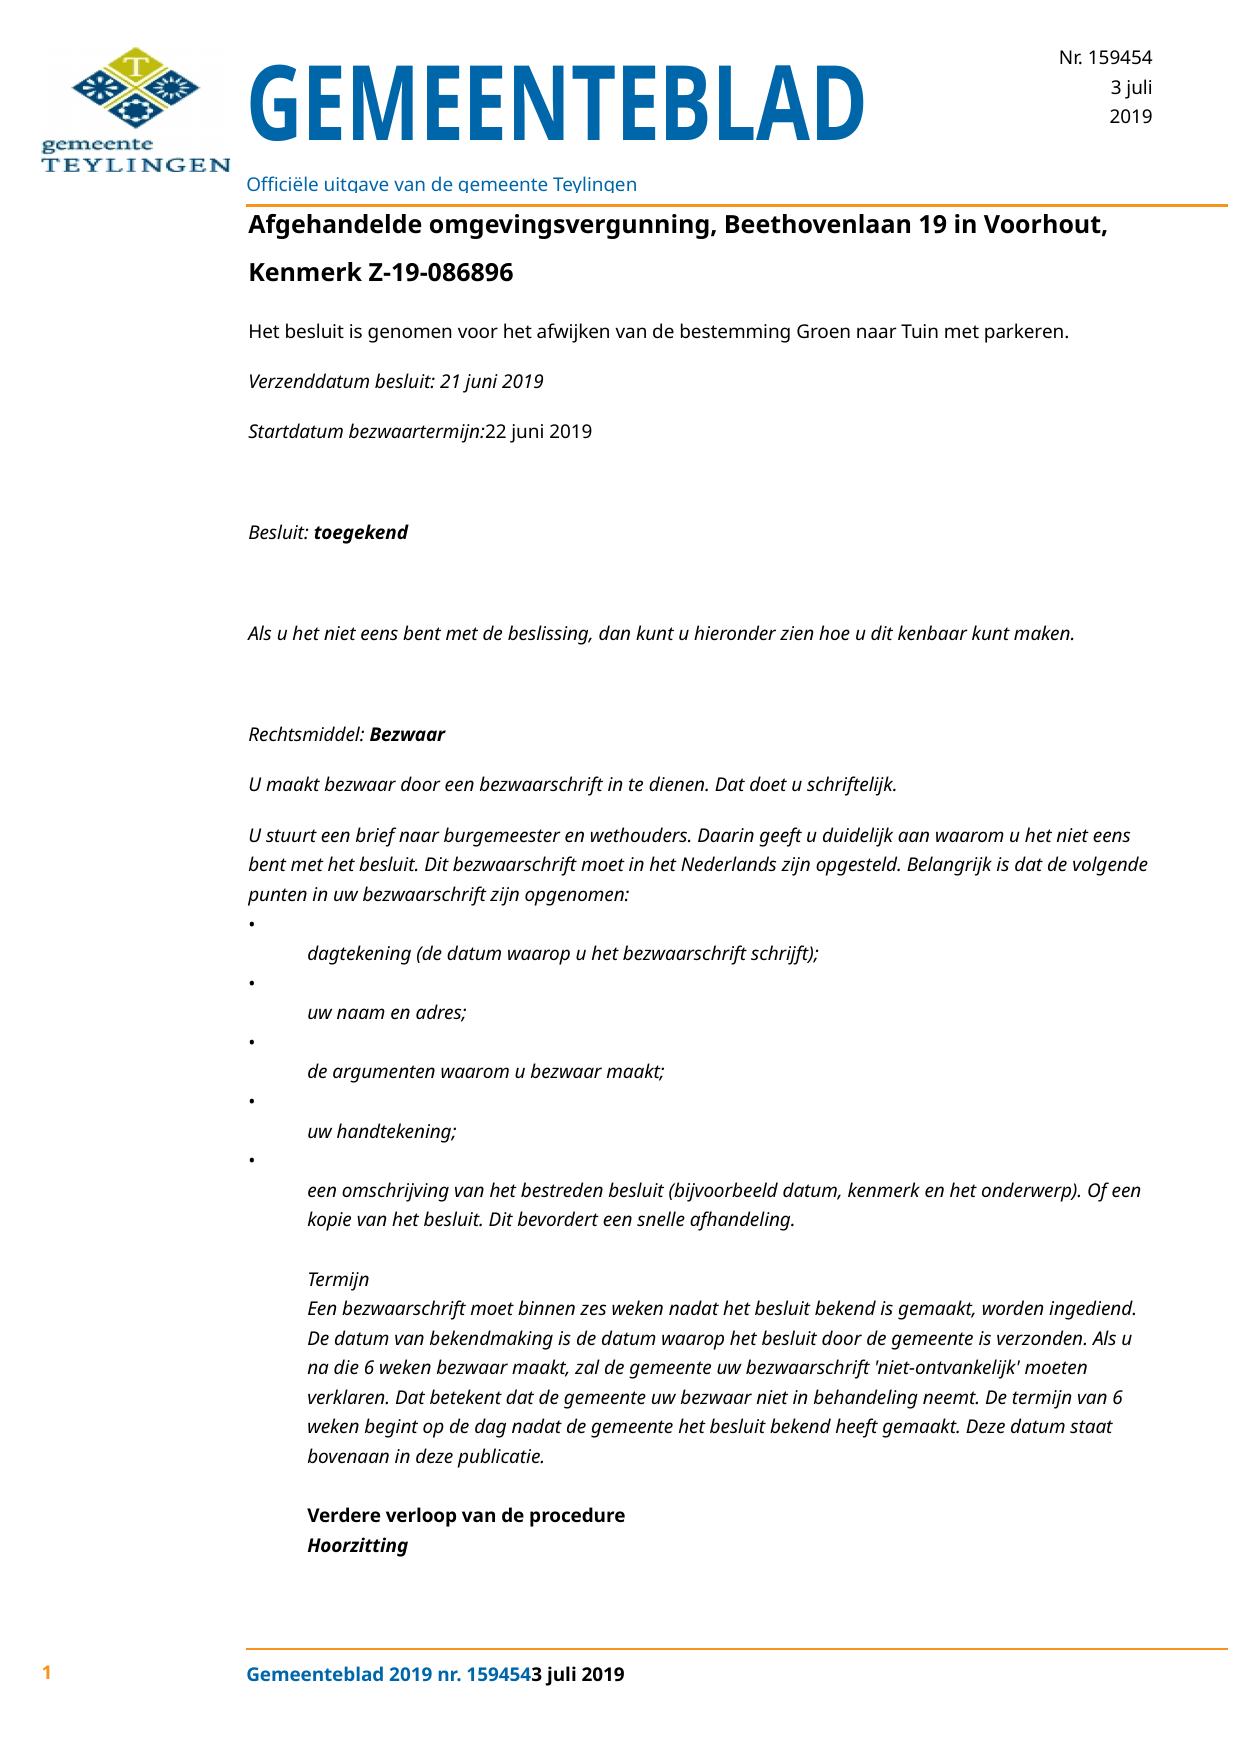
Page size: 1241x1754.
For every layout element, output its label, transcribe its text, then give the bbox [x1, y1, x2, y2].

list Verdere verloop van de procedure [248, 1502, 1152, 1528]
list Termijn [248, 1266, 1152, 1292]
text Verzenddatum besluit: 21 juni 2019 [248, 368, 1152, 394]
text Startdatum bezwaartermijn:22 juni 2019 [248, 419, 1152, 444]
text Afgehandelde omgevingsvergunning, Beethovenlaan 19 in Voorhout, Kenmerk Z-19-086896 [248, 207, 1152, 288]
list een omschrijving van het bestreden besluit (bijvoorbeeld datum, kenmerk en het onderwerp). Of een kopie van het besluit. Dit bevordert een snelle afhandeling. [248, 1177, 1152, 1232]
text U maakt bezwaar door een bezwaarschrift in te dienen. Dat doet u schriftelijk. [248, 772, 1152, 797]
list Hoorzitting [248, 1532, 1152, 1558]
list Een bezwaarschrift moet binnen zes weken nadat het besluit bekend is gemaakt, worden ingediend. De datum van bekendmaking is de datum waarop het besluit door de gemeente is verzonden. Als u na die 6 weken bezwaar maakt, zal de gemeente uw bezwaarschrift 'niet-ontvankelijk' moeten verklaren. Dat betekent dat de gemeente uw bezwaar niet in behandeling neemt. De termijn van 6 weken begint op de dag nadat de gemeente het besluit bekend heeft gemaakt. Deze datum staat bovenaan in deze publicatie. [248, 1295, 1152, 1469]
list de argumenten waarom u bezwaar maakt; [248, 1059, 1152, 1084]
text Als u het niet eens bent met de beslissing, dan kunt u hieronder zien hoe u dit kenbaar kunt maken. [248, 620, 1152, 646]
picture [41, 47, 231, 172]
text Rechtsmiddel: Bezwaar [248, 721, 1152, 747]
text Het besluit is genomen voor het afwijken van de bestemming Groen naar Tuin met parkeren. [248, 318, 1152, 344]
text U stuurt een brief naar burgemeester en wethouders. Daarin geeft u duidelijk aan waarom u het niet eens bent met het besluit. Dit bezwaarschrift moet in het Nederlands zijn opgesteld. Belangrijk is dat de volgende punten in uw bezwaarschrift zijn opgenomen: [248, 822, 1152, 907]
list uw handtekening; [248, 1118, 1152, 1144]
list dagtekening (de datum waarop u het bezwaarschrift schrijft); [248, 940, 1152, 966]
list uw naam en adres; [248, 999, 1152, 1025]
text Besluit: toegekend [248, 519, 1152, 545]
